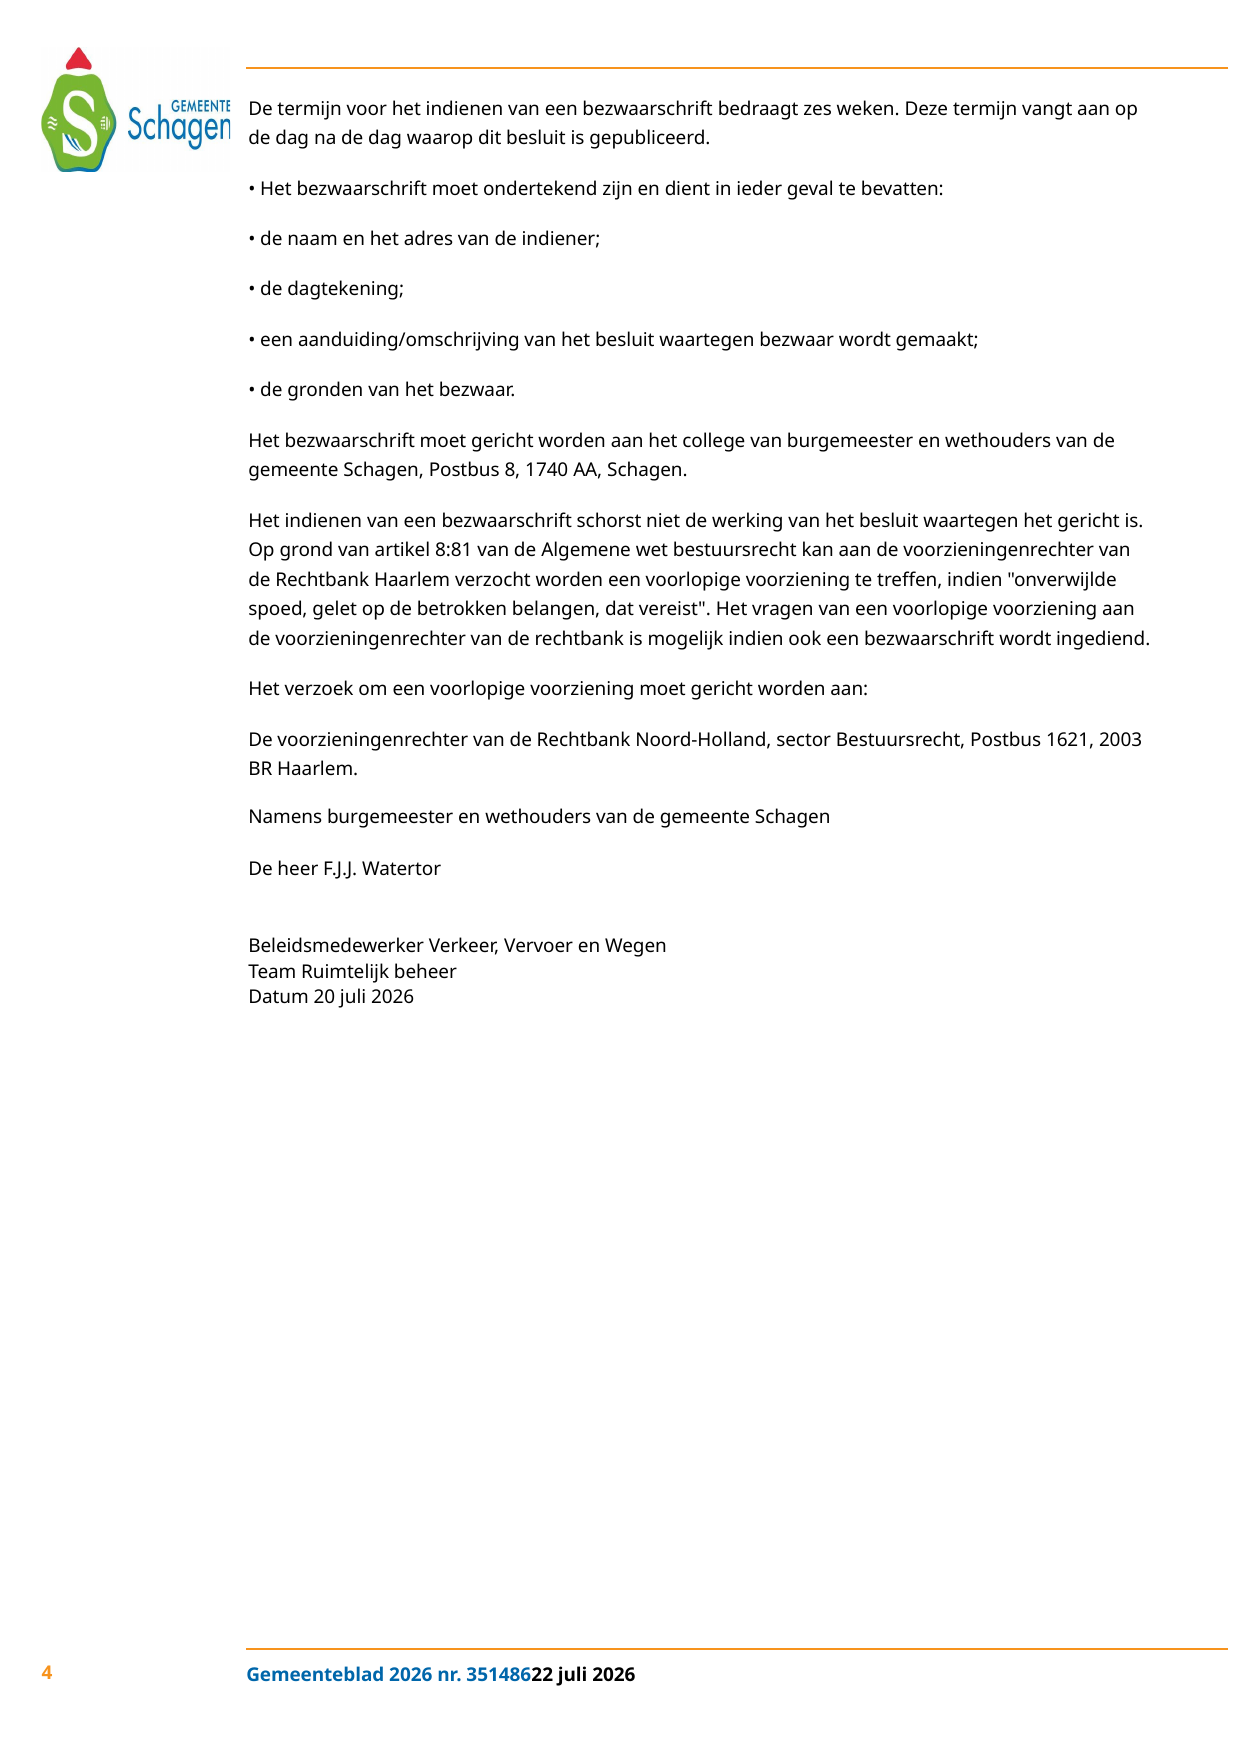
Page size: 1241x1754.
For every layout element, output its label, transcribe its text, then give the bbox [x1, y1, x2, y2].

text Namens burgemeester en wethouders van de gemeente Schagen [248, 803, 1152, 829]
text De voorzieningenrechter van de Rechtbank Noord-Holland, sector Bestuursrecht, Postbus 1621, 2003 BR Haarlem. [248, 726, 1152, 781]
text • Het bezwaarschrift moet ondertekend zijn en dient in ieder geval te bevatten: [248, 175, 1152, 201]
text Team Ruimtelijk beheer [248, 958, 1152, 983]
text Beleidsmedewerker Verkeer, Vervoer en Wegen [248, 932, 1152, 958]
text Het bezwaarschrift moet gericht worden aan het college van burgemeester en wethouders van de gemeente Schagen, Postbus 8, 1740 AA, Schagen. [248, 427, 1152, 482]
text De heer F.J.J. Watertor [248, 855, 1152, 881]
text • de gronden van het bezwaar. [248, 376, 1152, 402]
picture [41, 47, 231, 172]
text • een aanduiding/omschrijving van het besluit waartegen bezwaar wordt gemaakt; [248, 326, 1152, 352]
text • de dagtekening; [248, 276, 1152, 301]
text Datum 20 juli 2026 [248, 983, 1152, 1009]
text • de naam en het adres van de indiener; [248, 225, 1152, 251]
text Het indienen van een bezwaarschrift schorst niet de werking van het besluit waartegen het gericht is. Op grond van artikel 8:81 van de Algemene wet bestuursrecht kan aan de voorzieningenrechter van de Rechtbank Haarlem verzocht worden een voorlopige voorziening te treffen, indien "onverwijlde spoed, gelet op de betrokken belangen, dat vereist". Het vragen van een voorlopige voorziening aan de voorzieningenrechter van de rechtbank is mogelijk indien ook een bezwaarschrift wordt ingediend. [248, 507, 1152, 651]
text De termijn voor het indienen van een bezwaarschrift bedraagt zes weken. Deze termijn vangt aan op de dag na de dag waarop dit besluit is gepubliceerd. [248, 95, 1152, 150]
text Het verzoek om een voorlopige voorziening moet gericht worden aan: [248, 676, 1152, 701]
